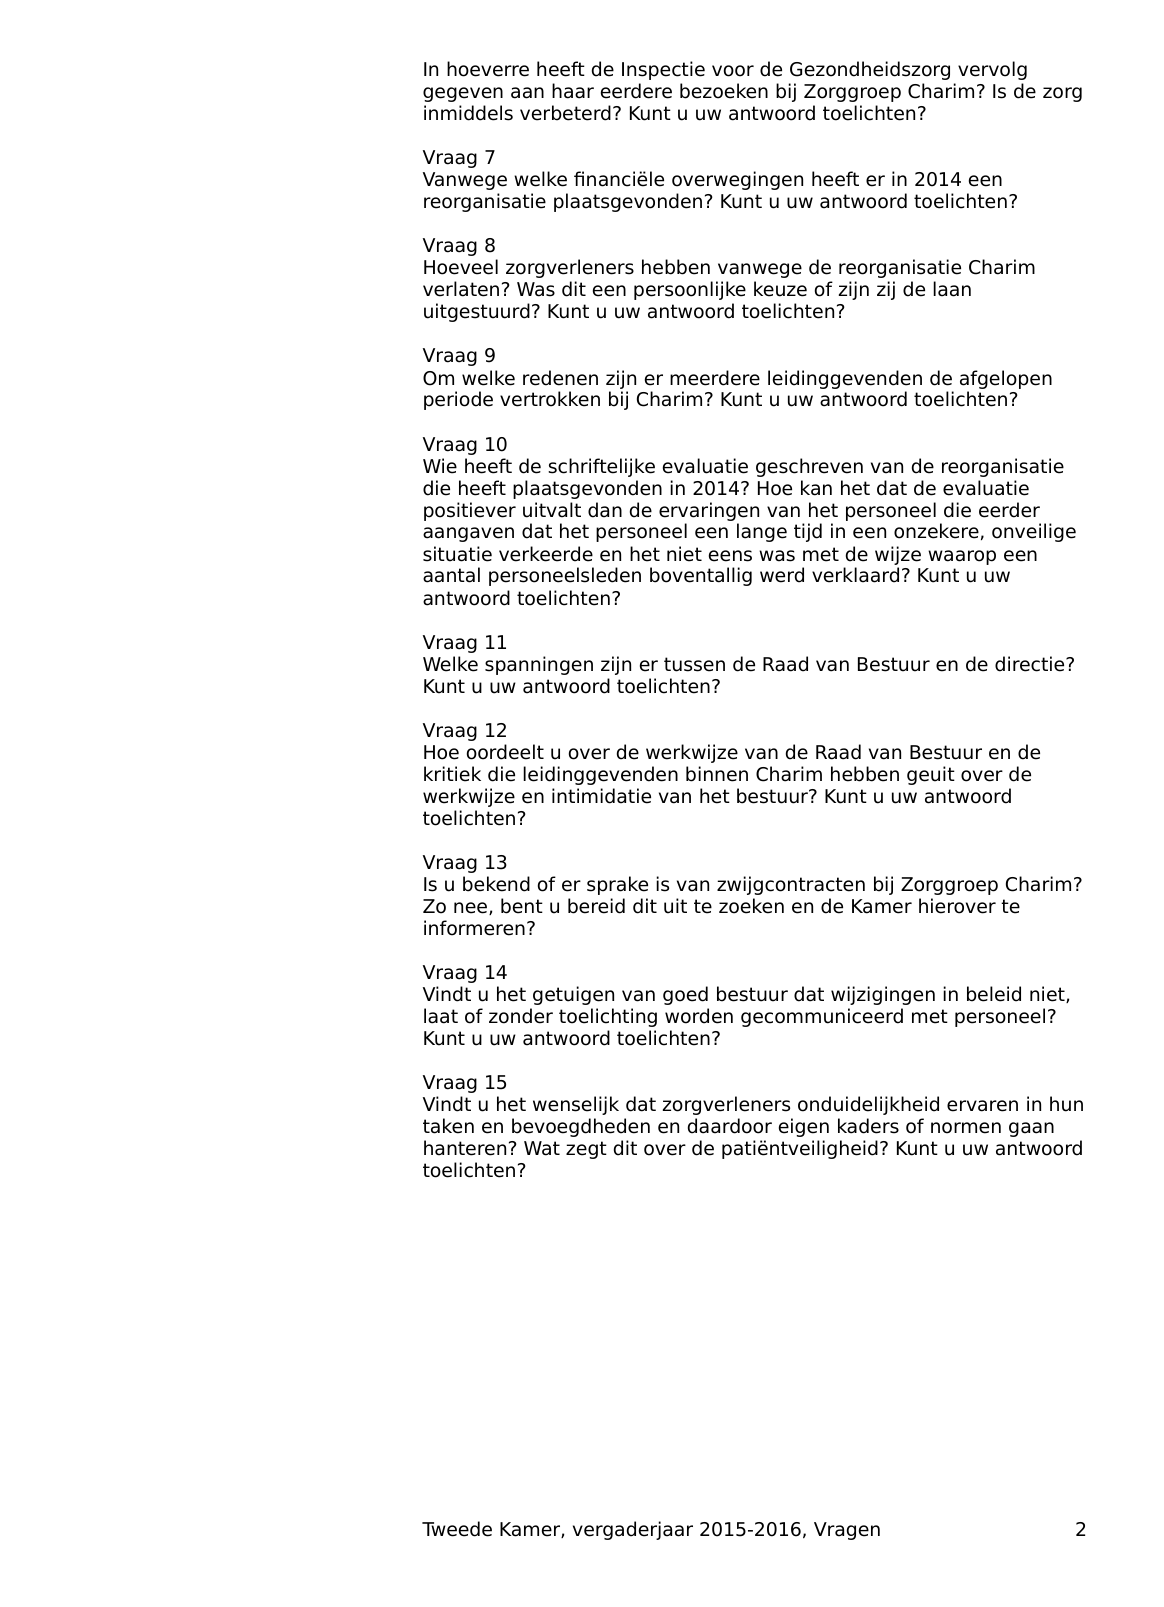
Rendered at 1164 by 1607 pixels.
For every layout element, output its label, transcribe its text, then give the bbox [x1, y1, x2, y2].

text Hoeveel zorgverleners hebben vanwege de reorganisatie Charim verlaten? Was dit een persoonlijke keuze of zijn zij de laan uitgestuurd? Kunt u uw antwoord toelichten? [422, 257, 1087, 323]
text Om welke redenen zijn er meerdere leidinggevenden de afgelopen periode vertrokken bij Charim? Kunt u uw antwoord toelichten? [422, 367, 1087, 411]
text Welke spanningen zijn er tussen de Raad van Bestuur en de directie? Kunt u uw antwoord toelichten? [422, 653, 1087, 697]
text Vraag 10 [422, 433, 1087, 456]
text Vindt u het getuigen van goed bestuur dat wijzigingen in beleid niet, laat of zonder toelichting worden gecommuniceerd met personeel? Kunt u uw antwoord toelichten? [422, 984, 1087, 1050]
text Is u bekend of er sprake is van zwijgcontracten bij Zorggroep Charim? Zo nee, bent u bereid dit uit te zoeken en de Kamer hierover te informeren? [422, 874, 1087, 940]
text Vanwege welke financiële overwegingen heeft er in 2014 een reorganisatie plaatsgevonden? Kunt u uw antwoord toelichten? [422, 169, 1087, 213]
text Vraag 12 [422, 720, 1087, 742]
text Hoe oordeelt u over de werkwijze van de Raad van Bestuur en de kritiek die leidinggevenden binnen Charim hebben geuit over de werkwijze en intimidatie van het bestuur? Kunt u uw antwoord toelichten? [422, 742, 1087, 829]
text Vindt u het wenselijk dat zorgverleners onduidelijkheid ervaren in hun taken en bevoegdheden en daardoor eigen kaders of normen gaan hanteren? Wat zegt dit over de patiëntveiligheid? Kunt u uw antwoord toelichten? [422, 1094, 1087, 1182]
text Vraag 14 [422, 962, 1087, 984]
text Vraag 8 [422, 235, 1087, 257]
text Vraag 15 [422, 1072, 1087, 1094]
text Vraag 11 [422, 632, 1087, 653]
text Vraag 13 [422, 852, 1087, 874]
text Vraag 9 [422, 345, 1087, 367]
text In hoeverre heeft de Inspectie voor de Gezondheidszorg vervolg gegeven aan haar eerdere bezoeken bij Zorggroep Charim? Is de zorg inmiddels verbeterd? Kunt u uw antwoord toelichten? [422, 59, 1087, 125]
text Wie heeft de schriftelijke evaluatie geschreven van de reorganisatie die heeft plaatsgevonden in 2014? Hoe kan het dat de evaluatie positiever uitvalt dan de ervaringen van het personeel die eerder aangaven dat het personeel een lange tijd in een onzekere, onveilige situatie verkeerde en het niet eens was met de wijze waarop een aantal personeelsleden boventallig werd verklaard? Kunt u uw antwoord toelichten? [422, 456, 1087, 609]
text Vraag 7 [422, 147, 1087, 169]
